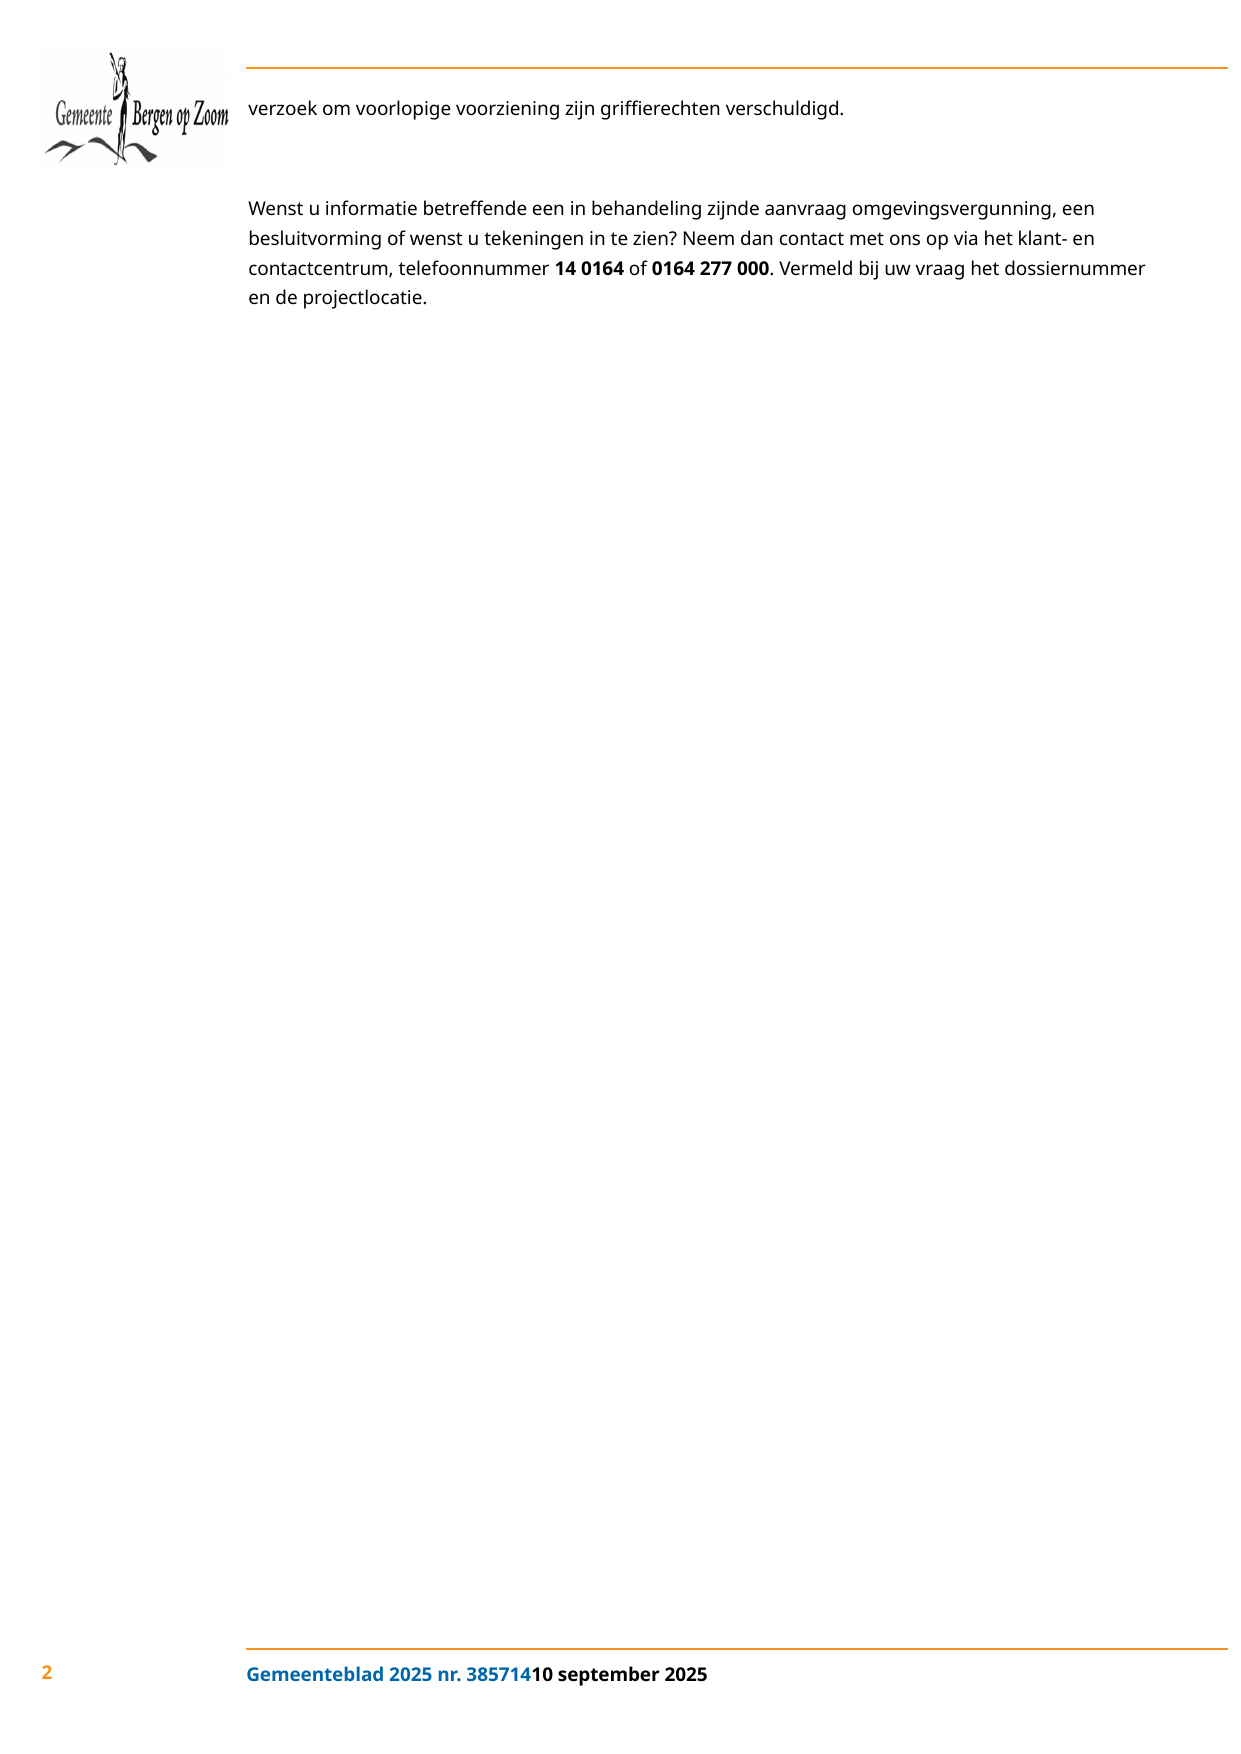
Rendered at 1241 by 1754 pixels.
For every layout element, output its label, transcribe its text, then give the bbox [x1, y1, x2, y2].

text Wenst u informatie betreffende een in behandeling zijnde aanvraag omgevingsvergunning, een besluitvorming of wenst u tekeningen in te zien? Neem dan contact met ons op via het klant- en contactcentrum, telefoonnummer 14 0164 of 0164 277 000. Vermeld bij uw vraag het dossiernummer en de projectlocatie. [248, 196, 1152, 310]
picture [41, 47, 231, 172]
text verzoek om voorlopige voorziening zijn griffierechten verschuldigd. [248, 95, 1152, 121]
